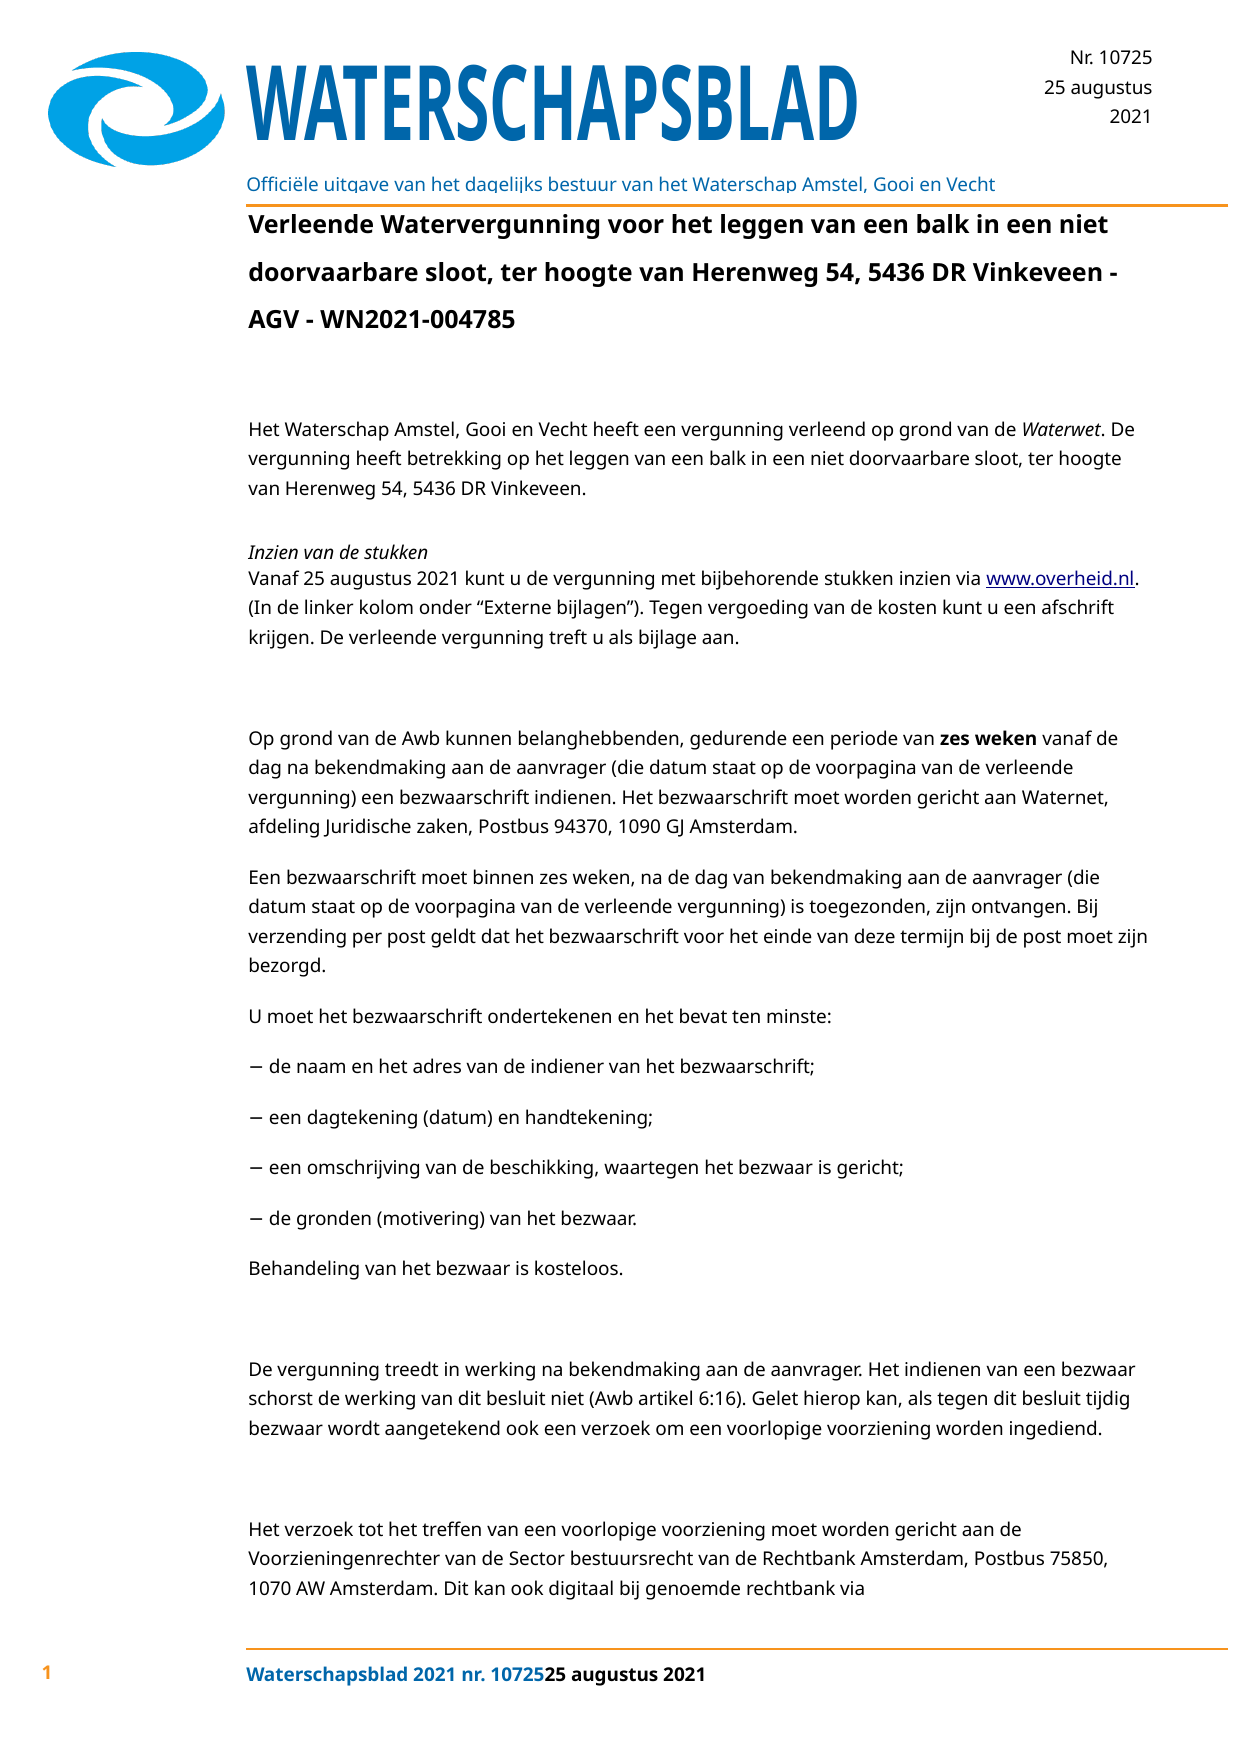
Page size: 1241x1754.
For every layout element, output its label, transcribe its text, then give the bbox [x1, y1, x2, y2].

text U moet het bezwaarschrift ondertekenen en het bevat ten minste: [248, 1003, 1152, 1029]
text De vergunning treedt in werking na bekendmaking aan de aanvrager. Het indienen van een bezwaar schorst de werking van dit besluit niet (Awb artikel 6:16). Gelet hierop kan, als tegen dit besluit tijdig bezwaar wordt aangetekend ook een verzoek om een voorlopige voorziening worden ingediend. [248, 1356, 1152, 1441]
text Een bezwaarschrift moet binnen zes weken, na de dag van bekendmaking aan de aanvrager (die datum staat op de voorpagina van de verleende vergunning) is toegezonden, zijn ontvangen. Bij verzending per post geldt dat het bezwaarschrift voor het einde van deze termijn bij de post moet zijn bezorgd. [248, 864, 1152, 978]
text Het verzoek tot het treffen van een voorlopige voorziening moet worden gericht aan de Voorzieningenrechter van de Sector bestuursrecht van de Rechtbank Amsterdam, Postbus 75850, 1070 AW Amsterdam. Dit kan ook digitaal bij genoemde rechtbank via [248, 1516, 1152, 1601]
text − een omschrijving van de beschikking, waartegen het bezwaar is gericht; [248, 1154, 1152, 1180]
text Behandeling van het bezwaar is kosteloos. [248, 1255, 1152, 1281]
text Het Waterschap Amstel, Gooi en Vecht heeft een vergunning verleend op grond van de Waterwet. De vergunning heeft betrekking op het leggen van een balk in een niet doorvaarbare sloot, ter hoogte van Herenweg 54, 5436 DR Vinkeveen. [248, 416, 1152, 501]
text Verleende Watervergunning voor het leggen van een balk in een niet doorvaarbare sloot, ter hoogte van Herenweg 54, 5436 DR Vinkeveen - AGV - WN2021-004785 [248, 207, 1152, 336]
text Op grond van de Awb kunnen belanghebbenden, gedurende een periode van zes weken vanaf de dag na bekendmaking aan de aanvrager (die datum staat op de voorpagina van de verleende vergunning) een bezwaarschrift indienen. Het bezwaarschrift moet worden gericht aan Waternet, afdeling Juridische zaken, Postbus 94370, 1090 GJ Amsterdam. [248, 725, 1152, 839]
picture [41, 47, 231, 172]
text Vanaf 25 augustus 2021 kunt u de vergunning met bijbehorende stukken inzien via www.overheid.nl. (In de linker kolom onder “Externe bijlagen”). Tegen vergoeding van de kosten kunt u een afschrift krijgen. De verleende vergunning treft u als bijlage aan. [248, 565, 1152, 650]
text − een dagtekening (datum) en handtekening; [248, 1104, 1152, 1130]
text − de naam en het adres van de indiener van het bezwaarschrift; [248, 1053, 1152, 1079]
text Inzien van de stukken [248, 539, 1152, 565]
text − de gronden (motivering) van het bezwaar. [248, 1205, 1152, 1231]
